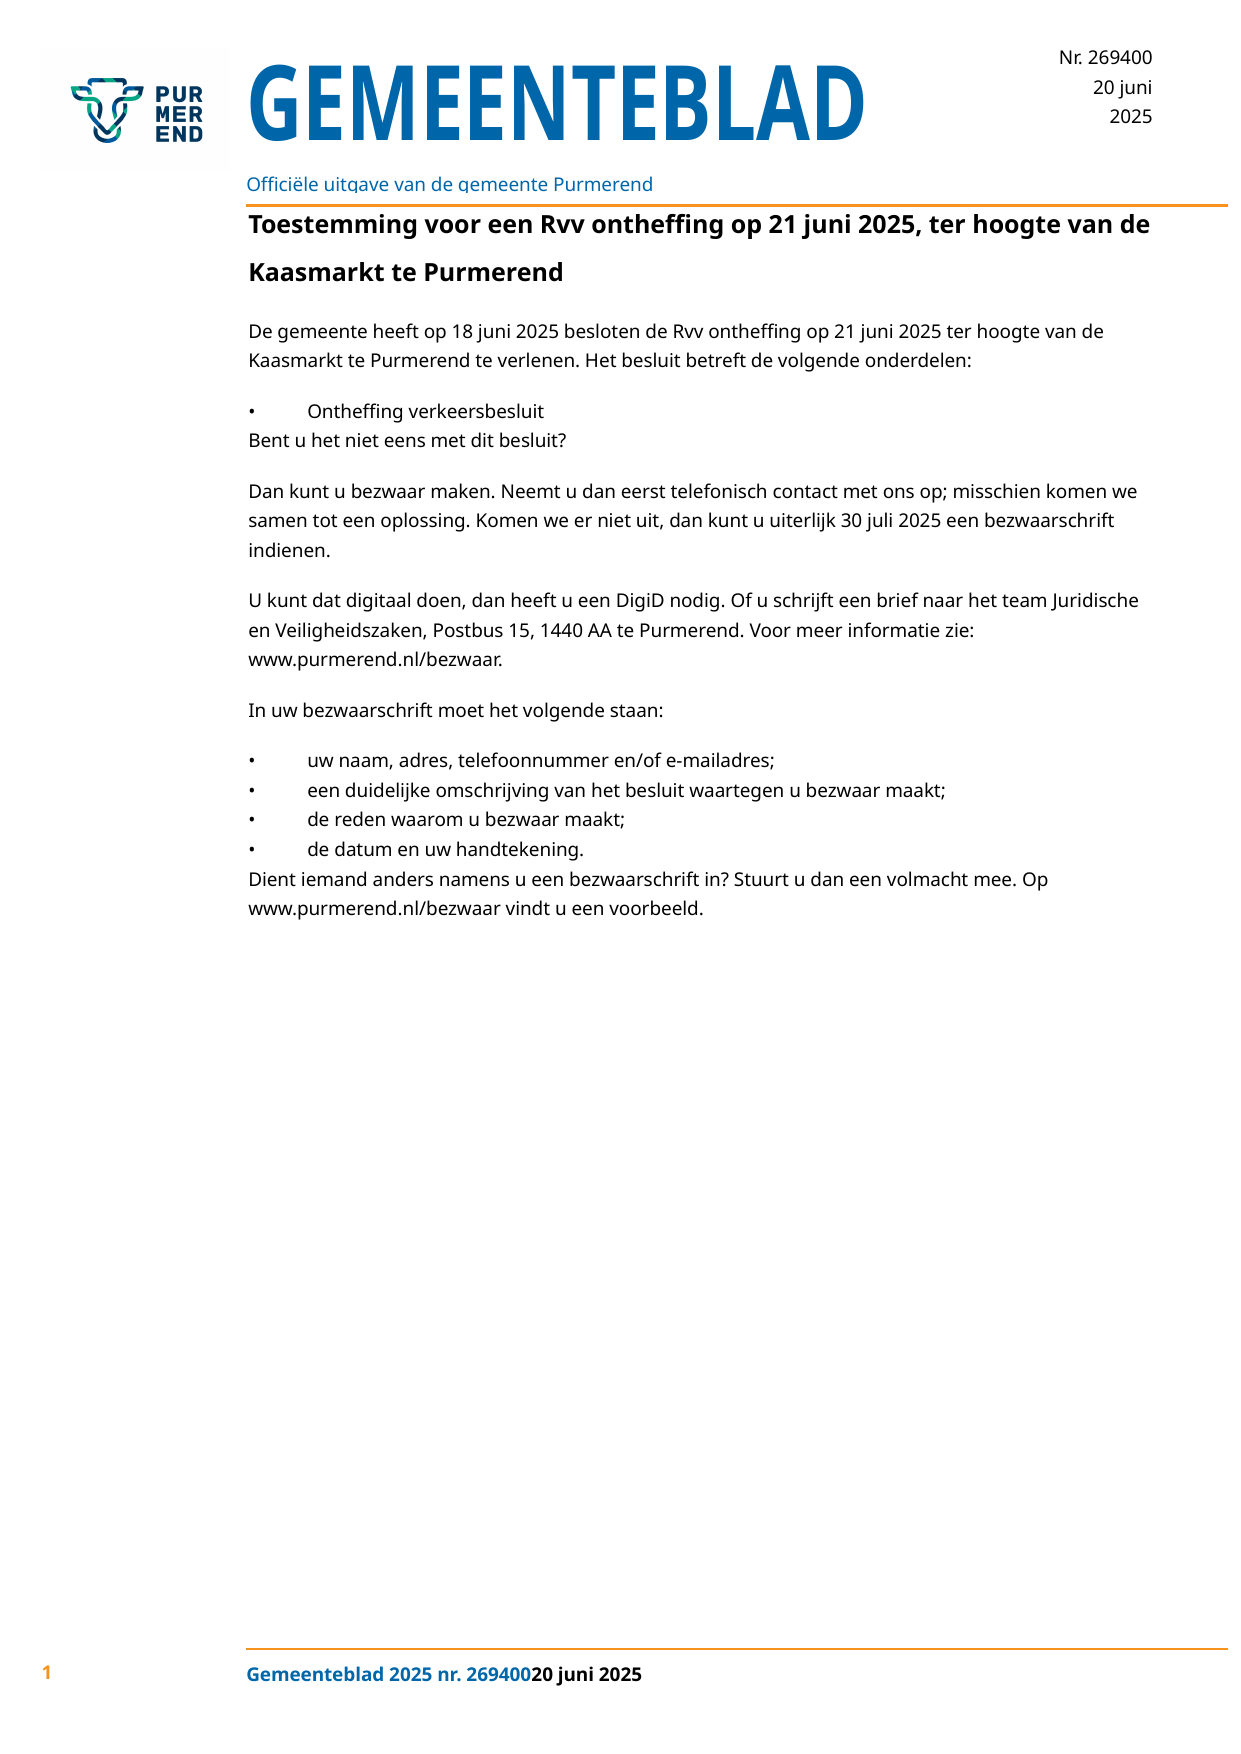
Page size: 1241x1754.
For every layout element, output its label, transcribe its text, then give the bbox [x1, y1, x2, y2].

text In uw bezwaarschrift moet het volgende staan: [248, 697, 1152, 723]
list de reden waarom u bezwaar maakt; [248, 807, 1152, 832]
list de datum en uw handtekening. [248, 836, 1152, 862]
text De gemeente heeft op 18 juni 2025 besloten de Rvv ontheffing op 21 juni 2025 ter hoogte van de Kaasmarkt te Purmerend te verlenen. Het besluit betreft de volgende onderdelen: [248, 318, 1152, 373]
list een duidelijke omschrijving van het besluit waartegen u bezwaar maakt; [248, 777, 1152, 803]
text Dan kunt u bezwaar maken. Neemt u dan eerst telefonisch contact met ons op; misschien komen we samen tot een oplossing. Komen we er niet uit, dan kunt u uiterlijk 30 juli 2025 een bezwaarschrift indienen. [248, 478, 1152, 563]
text Dient iemand anders namens u een bezwaarschrift in? Stuurt u dan een volmacht mee. Op www.purmerend.nl/bezwaar vindt u een voorbeeld. [248, 866, 1152, 921]
text Toestemming voor een Rvv ontheffing op 21 juni 2025, ter hoogte van de Kaasmarkt te Purmerend [248, 207, 1152, 288]
list Ontheffing verkeersbesluit [248, 398, 1152, 424]
text Bent u het niet eens met dit besluit? [248, 427, 1152, 453]
list uw naam, adres, telefoonnummer en/of e-mailadres; [248, 747, 1152, 773]
text U kunt dat digitaal doen, dan heeft u een DigiD nodig. Of u schrijft een brief naar het team Juridische en Veiligheidszaken, Postbus 15, 1440 AA te Purmerend. Voor meer informatie zie: www.purmerend.nl/bezwaar. [248, 587, 1152, 672]
picture [41, 47, 231, 172]
